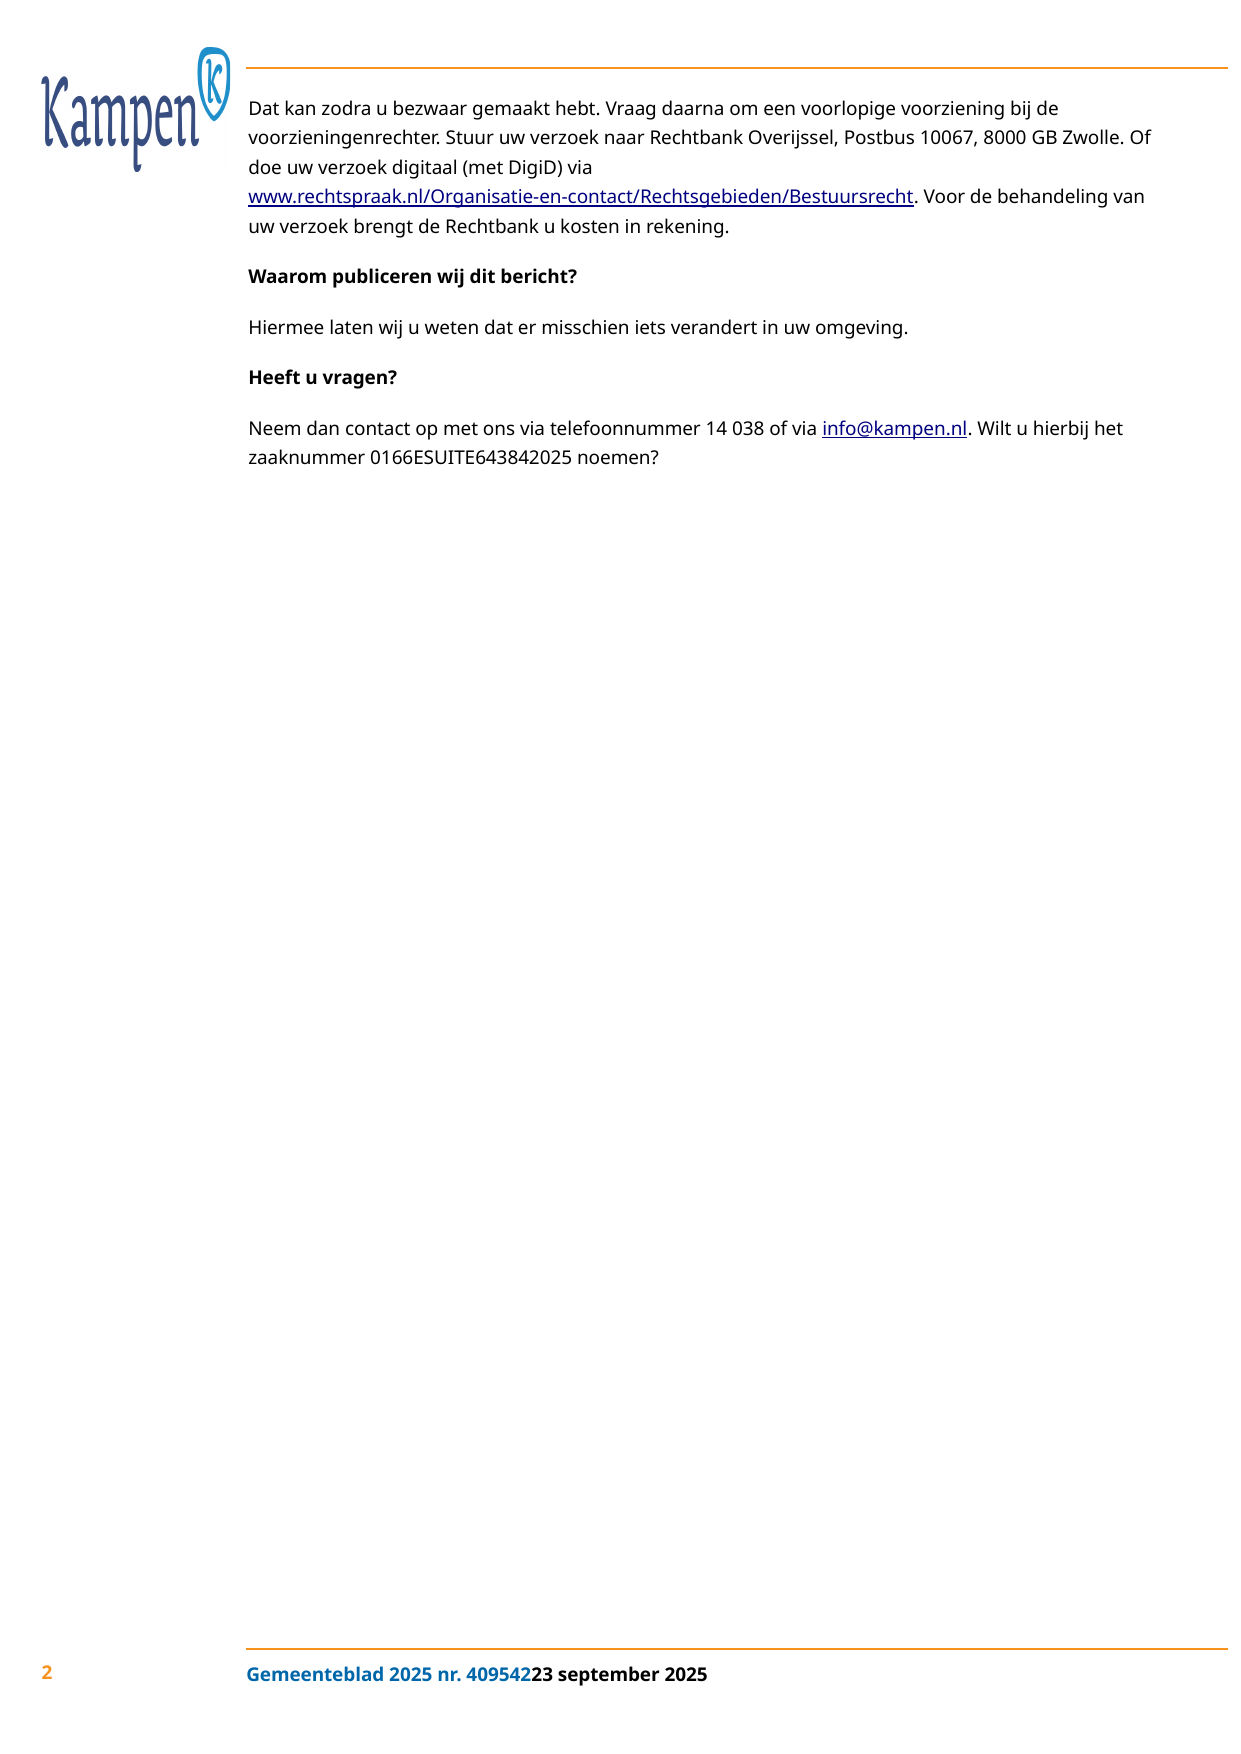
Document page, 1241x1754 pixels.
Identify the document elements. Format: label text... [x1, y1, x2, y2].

text Hiermee laten wij u weten dat er misschien iets verandert in uw omgeving. [248, 314, 1152, 340]
picture [41, 47, 231, 172]
text Heeft u vragen? [248, 364, 1152, 390]
text Neem dan contact op met ons via telefoonnummer 14 038 of via info@kampen.nl. Wilt u hierbij het zaaknummer 0166ESUITE643842025 noemen? [248, 415, 1152, 470]
text Dat kan zodra u bezwaar gemaakt hebt. Vraag daarna om een voorlopige voorziening bij de voorzieningenrechter. Stuur uw verzoek naar Rechtbank Overijssel, Postbus 10067, 8000 GB Zwolle. Of doe uw verzoek digitaal (met DigiD) via www.rechtspraak.nl/Organisatie-en-contact/Rechtsgebieden/Bestuursrecht. Voor de behandeling van uw verzoek brengt de Rechtbank u kosten in rekening. [248, 95, 1152, 239]
text Waarom publiceren wij dit bericht? [248, 263, 1152, 289]
